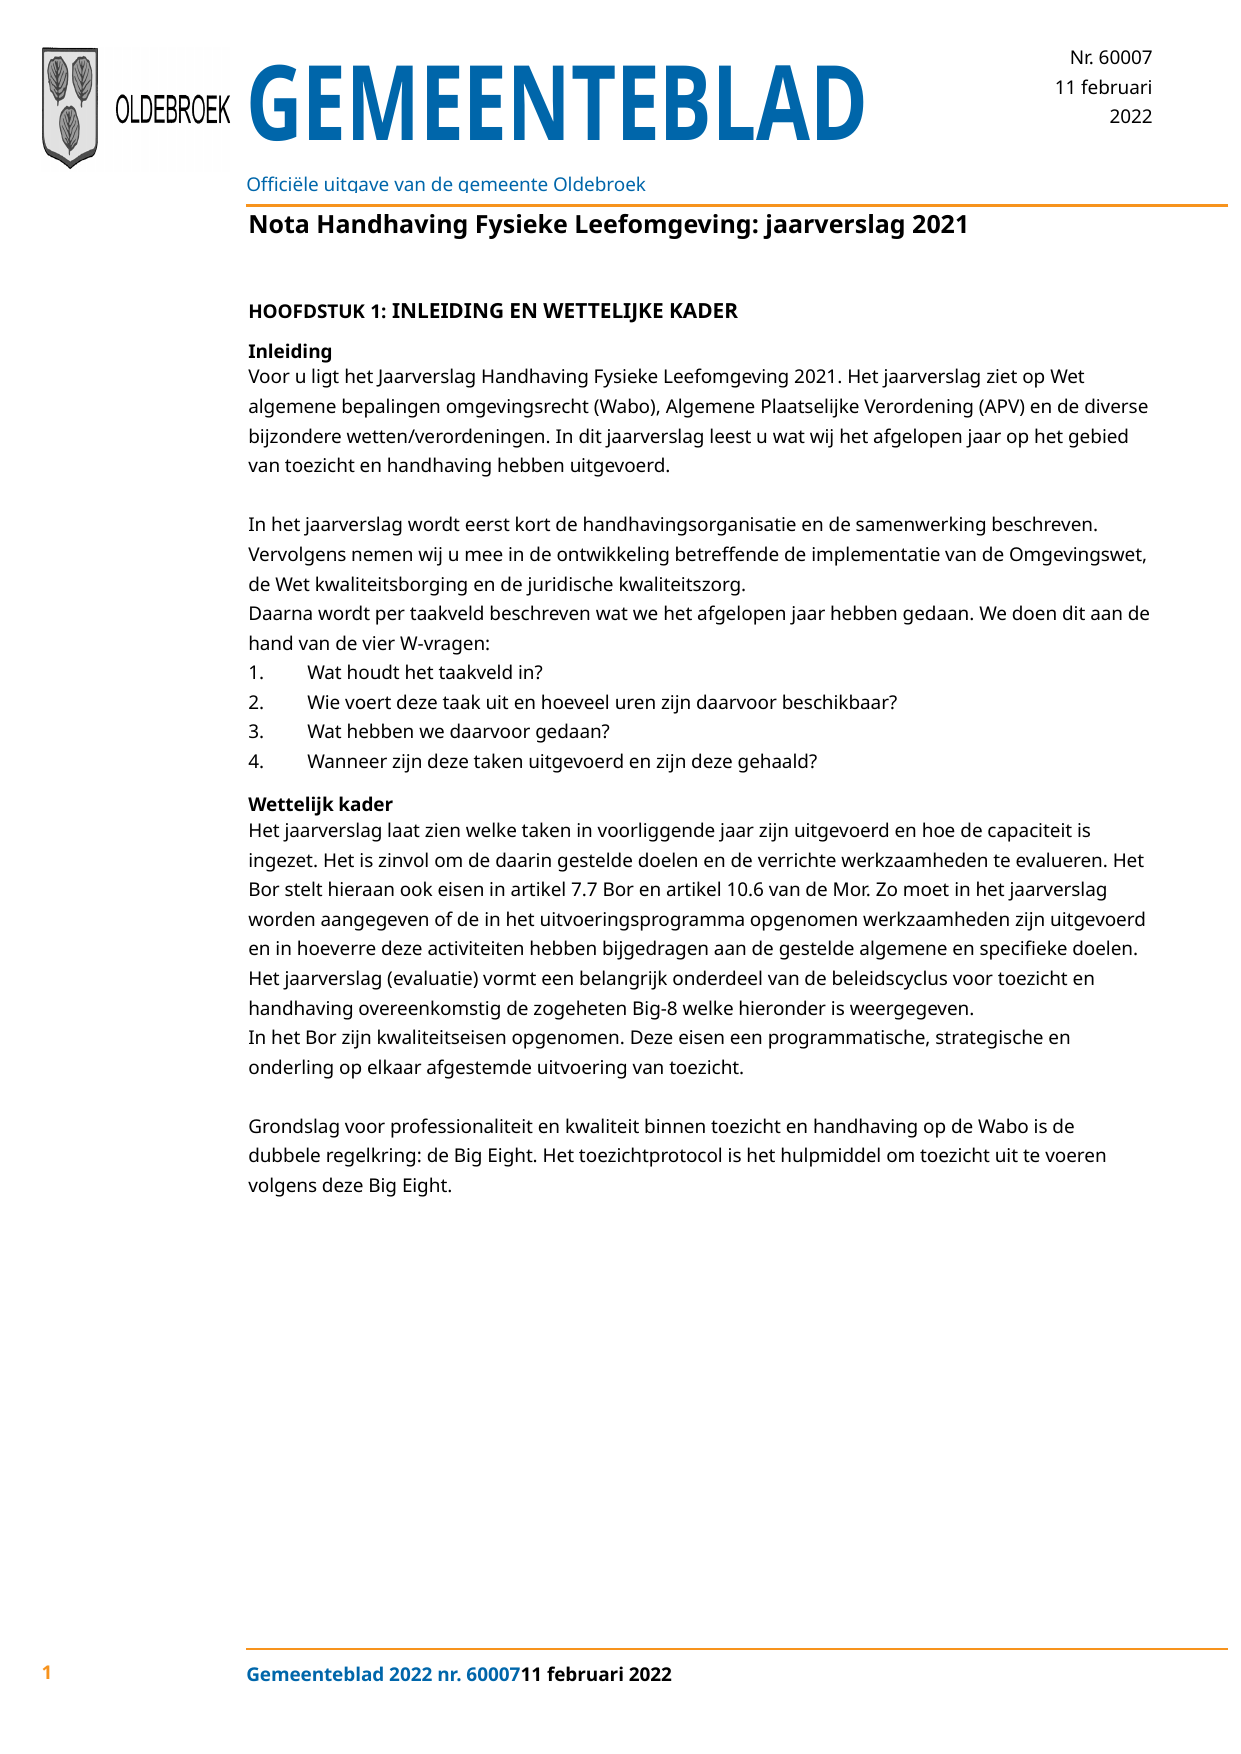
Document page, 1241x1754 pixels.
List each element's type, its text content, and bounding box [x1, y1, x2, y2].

text Nota Handhaving Fysieke Leefomgeving: jaarverslag 2021 [248, 207, 1152, 241]
text Daarna wordt per taakveld beschreven wat we het afgelopen jaar hebben gedaan. We doen dit aan de hand van de vier W-vragen: [248, 600, 1152, 656]
list Wanneer zijn deze taken uitgevoerd en zijn deze gehaald? [248, 748, 1152, 774]
text Vervolgens nemen wij u mee in de ontwikkeling betreffende de implementatie van de Omgevingswet, de Wet kwaliteitsborging en de juridische kwaliteitszorg. [248, 541, 1152, 597]
text Inleiding [248, 338, 1152, 364]
list Wat hebben we daarvoor gedaan? [248, 719, 1152, 744]
text HOOFDSTUK 1: INLEIDING EN WETTELIJKE KADER [248, 296, 1152, 324]
text In het jaarverslag wordt eerst kort de handhavingsorganisatie en de samenwerking beschreven. [248, 512, 1152, 537]
list Wie voert deze taak uit en hoeveel uren zijn daarvoor beschikbaar? [248, 689, 1152, 715]
list Wat houdt het taakveld in? [248, 659, 1152, 685]
picture [41, 47, 231, 172]
text In het Bor zijn kwaliteitseisen opgenomen. Deze eisen een programmatische, strategische en onderling op elkaar afgestemde uitvoering van toezicht. [248, 1024, 1152, 1079]
text Wettelijk kader [248, 791, 1152, 817]
text Het jaarverslag laat zien welke taken in voorliggende jaar zijn uitgevoerd en hoe de capaciteit is ingezet. Het is zinvol om de daarin gestelde doelen en de verrichte werkzaamheden te evalueren. Het Bor stelt hieraan ook eisen in artikel 7.7 Bor en artikel 10.6 van de Mor. Zo moet in het jaarverslag worden aangegeven of de in het uitvoeringsprogramma opgenomen werkzaamheden zijn uitgevoerd en in hoeverre deze activiteiten hebben bijgedragen aan de gestelde algemene en specifieke doelen. Het jaarverslag (evaluatie) vormt een belangrijk onderdeel van de beleidscyclus voor toezicht en handhaving overeenkomstig de zogeheten Big-8 welke hieronder is weergegeven. [248, 817, 1152, 1020]
text Grondslag voor professionaliteit en kwaliteit binnen toezicht en handhaving op de Wabo is de dubbele regelkring: de Big Eight. Het toezichtprotocol is het hulpmiddel om toezicht uit te voeren volgens deze Big Eight. [248, 1113, 1152, 1198]
text Voor u ligt het Jaarverslag Handhaving Fysieke Leefomgeving 2021. Het jaarverslag ziet op Wet algemene bepalingen omgevingsrecht (Wabo), Algemene Plaatselijke Verordening (APV) en de diverse bijzondere wetten/verordeningen. In dit jaarverslag leest u wat wij het afgelopen jaar op het gebied van toezicht en handhaving hebben uitgevoerd. [248, 364, 1152, 478]
